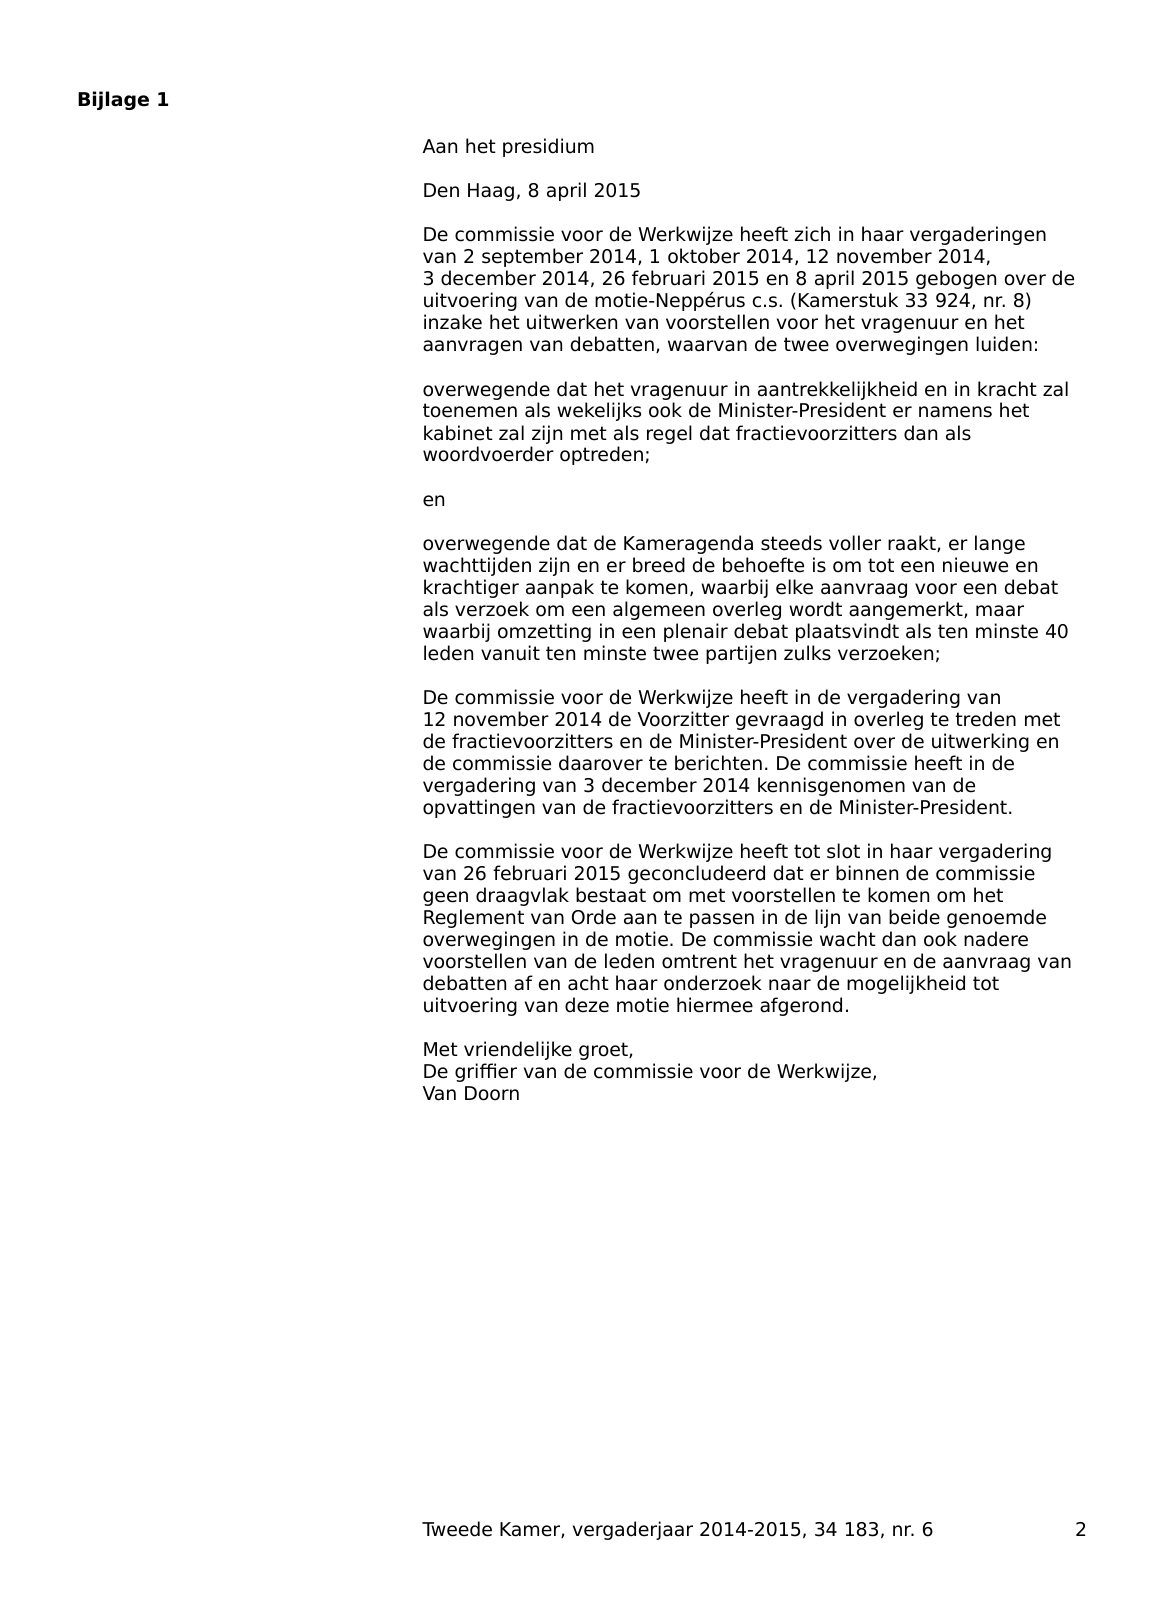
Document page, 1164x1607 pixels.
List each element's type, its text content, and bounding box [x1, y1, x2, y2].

text De commissie voor de Werkwijze heeft zich in haar vergaderingen van 2 september 2014, 1 oktober 2014, 12 november 2014, 3 december 2014, 26 februari 2015 en 8 april 2015 gebogen over de uitvoering van de motie-Neppérus c.s. (Kamerstuk 33 924, nr. 8) inzake het uitwerken van voorstellen voor het vragenuur en het aanvragen van debatten, waarvan de twee overwegingen luiden: [422, 224, 1087, 356]
text Aan het presidium [422, 136, 1087, 158]
text overwegende dat het vragenuur in aantrekkelijkheid en in kracht zal toenemen als wekelijks ook de Minister-President er namens het kabinet zal zijn met als regel dat fractievoorzitters dan als woordvoerder optreden; [422, 378, 1087, 466]
text Den Haag, 8 april 2015 [422, 180, 1087, 202]
text De griffier van de commissie voor de Werkwijze, Van Doorn [422, 1061, 1087, 1105]
subtitle Bijlage 1 [77, 89, 1087, 111]
text Met vriendelijke groet, [422, 1039, 1087, 1061]
text De commissie voor de Werkwijze heeft tot slot in haar vergadering van 26 februari 2015 geconcludeerd dat er binnen de commissie geen draagvlak bestaat om met voorstellen te komen om het Reglement van Orde aan te passen in de lijn van beide genoemde overwegingen in de motie. De commissie wacht dan ook nadere voorstellen van de leden omtrent het vragenuur en de aanvraag van debatten af en acht haar onderzoek naar de mogelijkheid tot uitvoering van deze motie hiermee afgerond. [422, 841, 1087, 1017]
text en [422, 488, 1087, 511]
text De commissie voor de Werkwijze heeft in de vergadering van 12 november 2014 de Voorzitter gevraagd in overleg te treden met de fractievoorzitters en de Minister-President over de uitwerking en de commissie daarover te berichten. De commissie heeft in de vergadering van 3 december 2014 kennisgenomen van de opvattingen van de fractievoorzitters en de Minister-President. [422, 687, 1087, 819]
text overwegende dat de Kameragenda steeds voller raakt, er lange wachttijden zijn en er breed de behoefte is om tot een nieuwe en krachtiger aanpak te komen, waarbij elke aanvraag voor een debat als verzoek om een algemeen overleg wordt aangemerkt, maar waarbij omzetting in een plenair debat plaatsvindt als ten minste 40 leden vanuit ten minste twee partijen zulks verzoeken; [422, 533, 1087, 664]
